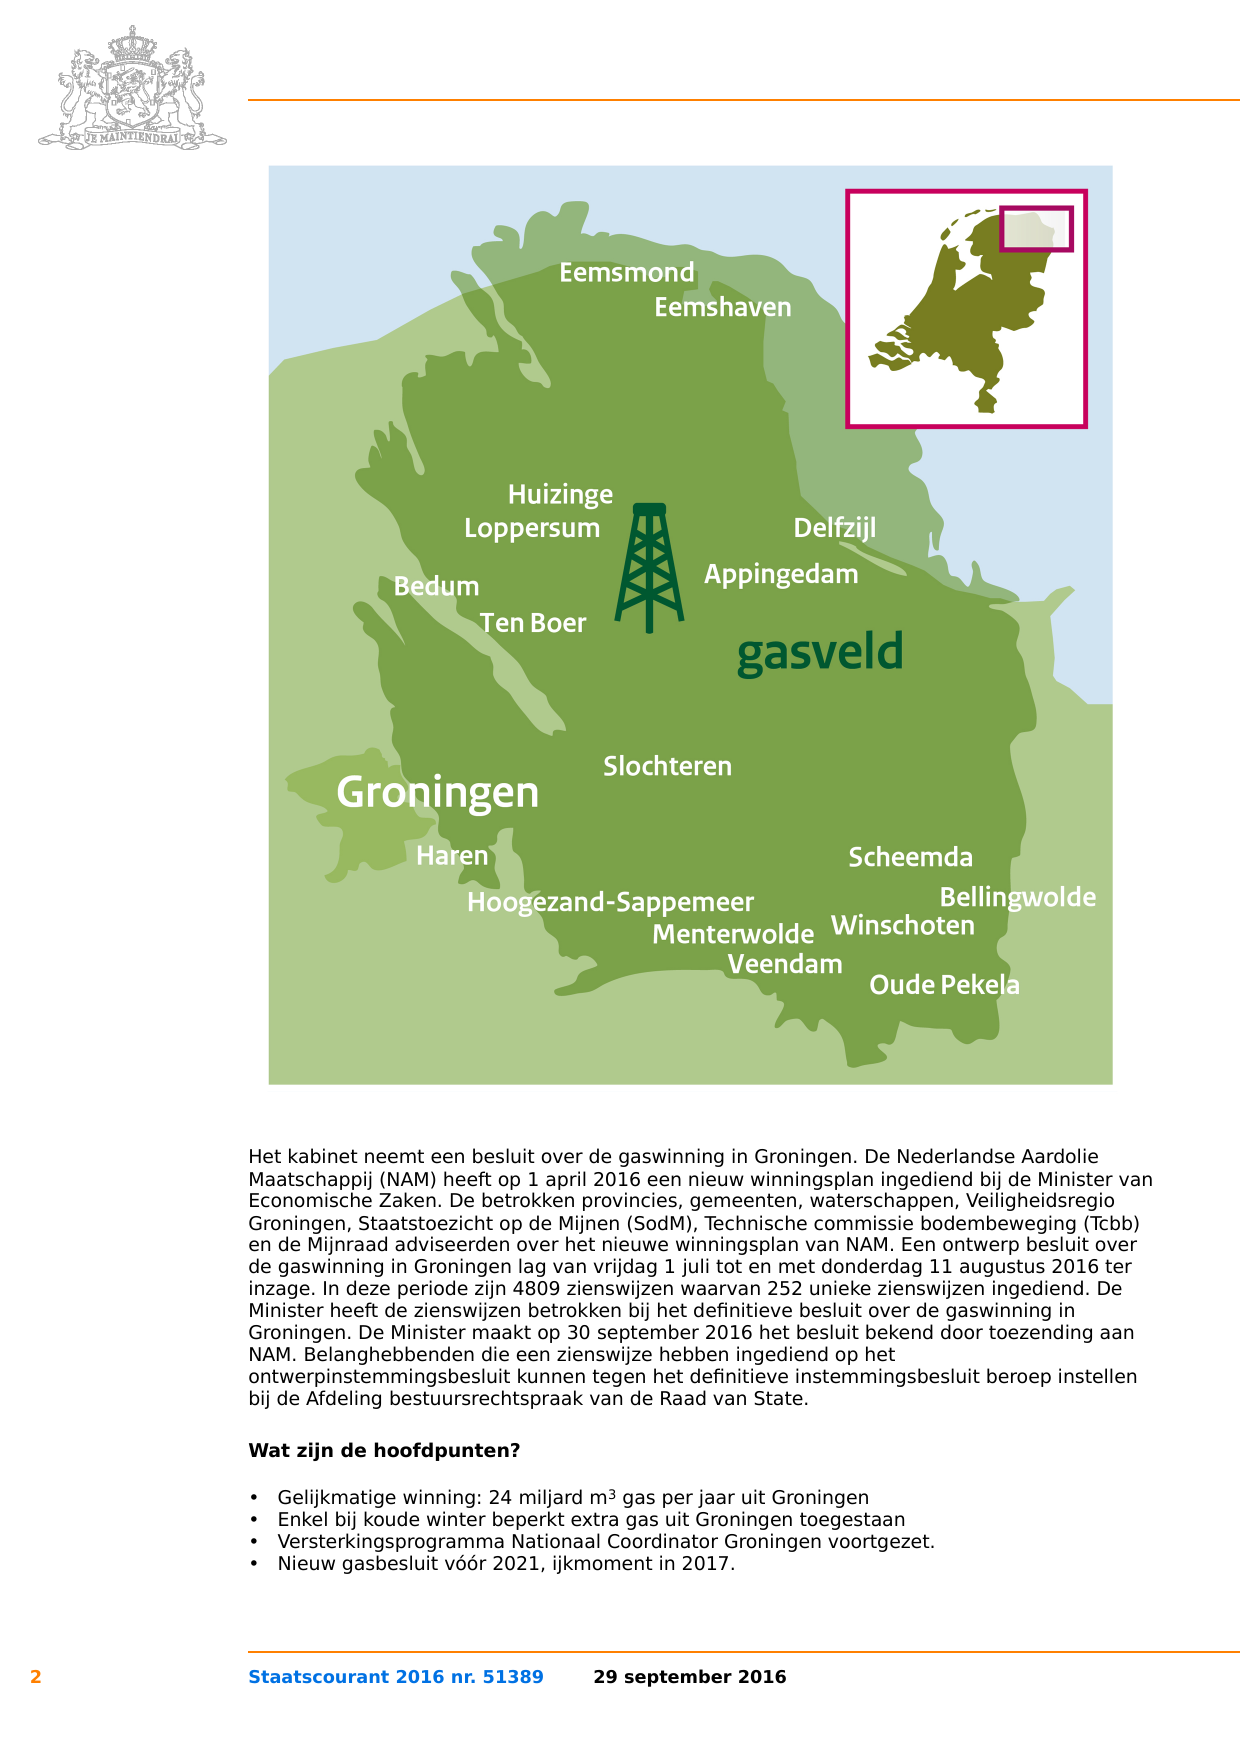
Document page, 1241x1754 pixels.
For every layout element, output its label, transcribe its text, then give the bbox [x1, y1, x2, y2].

text • Gelijkmatige winning: 24 miljard m3 gas per jaar uit Groningen [248, 1487, 1163, 1509]
text • Versterkingsprogramma Nationaal Coordinator Groningen voortgezet. [248, 1531, 1163, 1553]
text • Nieuw gasbesluit vóór 2021, ijkmoment in 2017. [248, 1553, 1163, 1575]
picture [248, 151, 1134, 1103]
text • Enkel bij koude winter beperkt extra gas uit Groningen toegestaan [248, 1509, 1163, 1531]
picture [38, 25, 227, 150]
text Het kabinet neemt een besluit over de gaswinning in Groningen. De Nederlandse Aardolie Maatschappij (NAM) heeft op 1 april 2016 een nieuw winningsplan ingediend bij de Minister van Economische Zaken. De betrokken provincies, gemeenten, waterschappen, Veiligheidsregio Groningen, Staatstoezicht op de Mijnen (SodM), Technische commissie bodembeweging (Tcbb) en de Mijnraad adviseerden over het nieuwe winningsplan van NAM. Een ontwerp besluit over de gaswinning in Groningen lag van vrijdag 1 juli tot en met donderdag 11 augustus 2016 ter inzage. In deze periode zijn 4809 zienswijzen waarvan 252 unieke zienswijzen ingediend. De Minister heeft de zienswijzen betrokken bij het definitieve besluit over de gaswinning in Groningen. De Minister maakt op 30 september 2016 het besluit bekend door toezending aan NAM. Belanghebbenden die een zienswijze hebben ingediend op het ontwerpinstemmingsbesluit kunnen tegen het definitieve instemmingsbesluit beroep instellen bij de Afdeling bestuursrechtspraak van de Raad van State. [248, 1146, 1163, 1410]
subtitle Wat zijn de hoofdpunten? [248, 1440, 1163, 1462]
